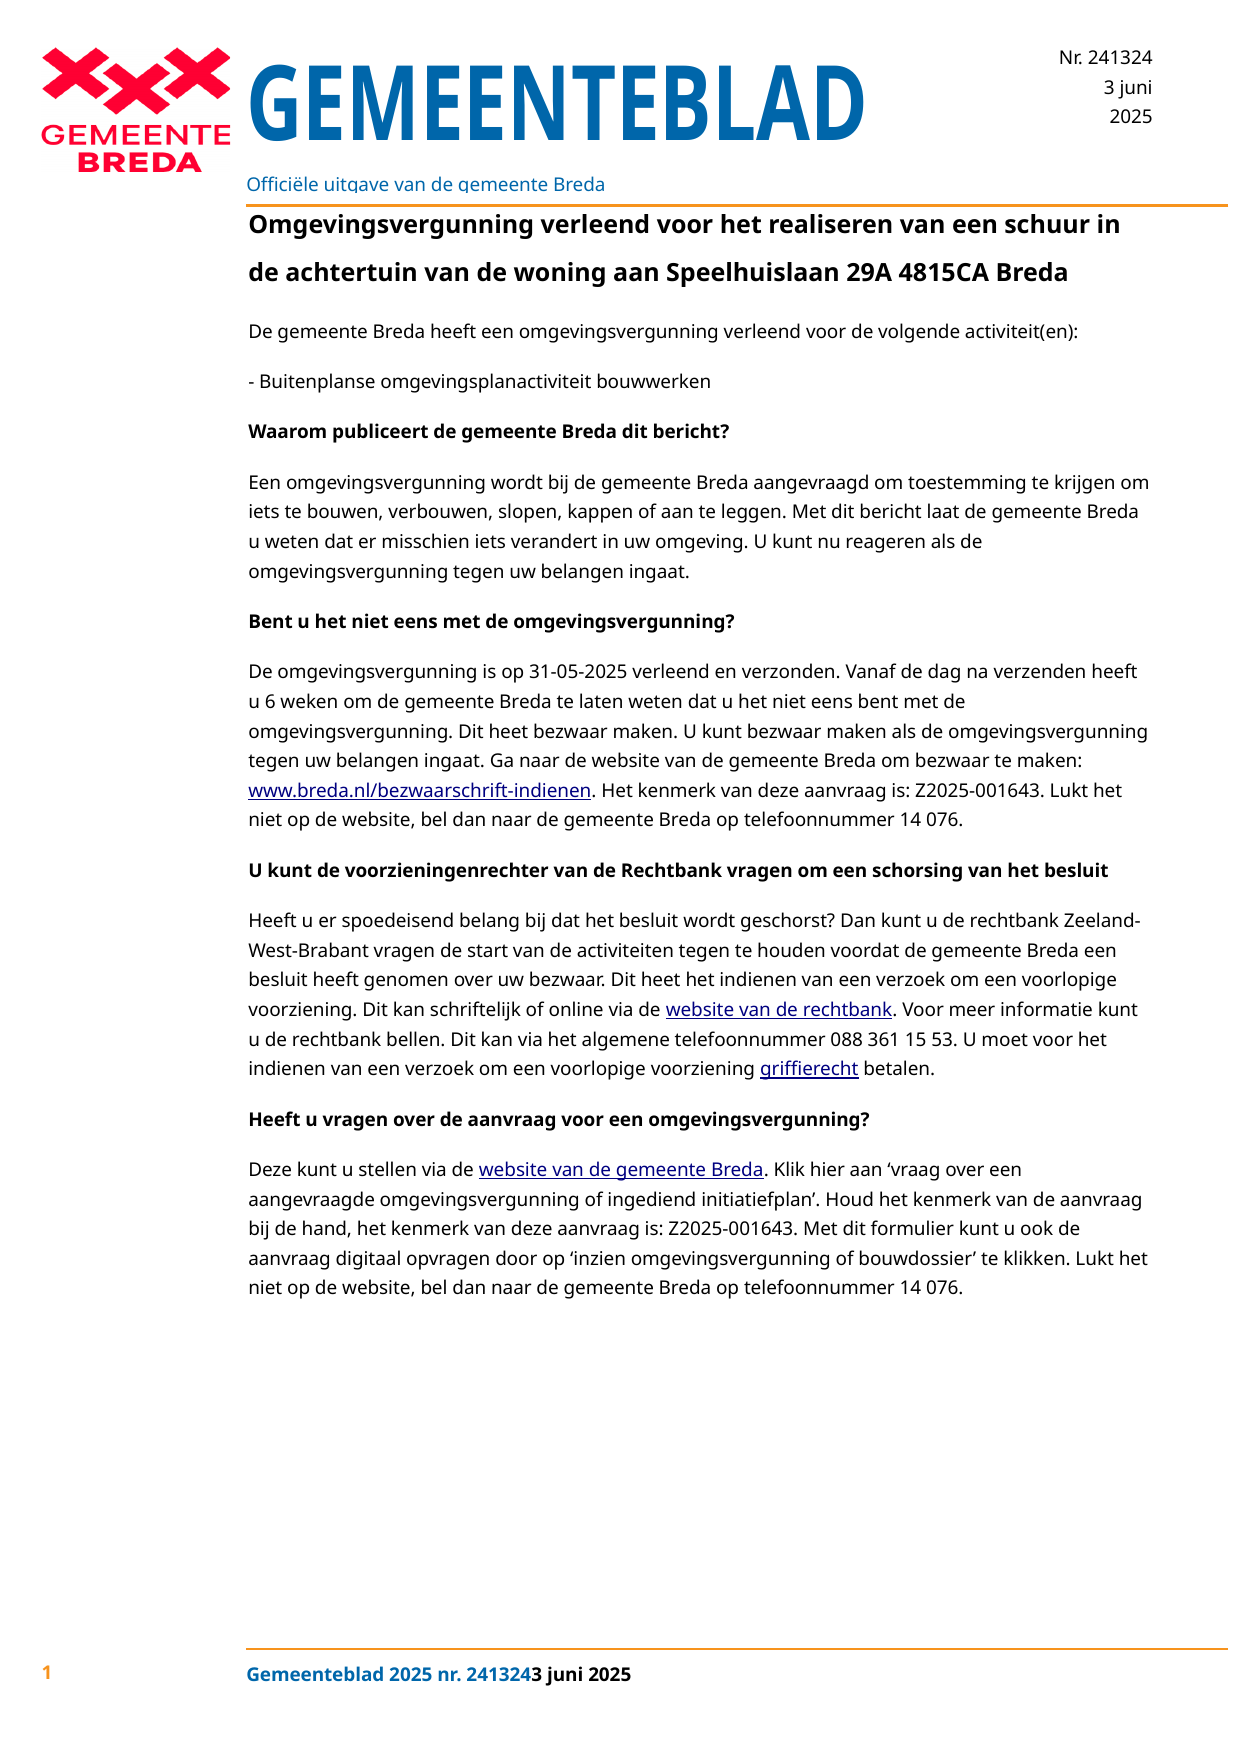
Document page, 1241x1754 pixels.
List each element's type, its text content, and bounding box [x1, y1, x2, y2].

text - Buitenplanse omgevingsplanactiviteit bouwwerken [248, 368, 1152, 394]
text Deze kunt u stellen via de website van de gemeente Breda. Klik hier aan ‘vraag over een aangevraagde omgevingsvergunning of ingediend initiatiefplan’. Houd het kenmerk van de aanvraag bij de hand, het kenmerk van deze aanvraag is: Z2025-001643. Met dit formulier kunt u ook de aanvraag digitaal opvragen door op ‘inzien omgevingsvergunning of bouwdossier’ te klikken. Lukt het niet op de website, bel dan naar de gemeente Breda op telefoonnummer 14 076. [248, 1156, 1152, 1300]
text Bent u het niet eens met de omgevingsvergunning? [248, 608, 1152, 634]
text De omgevingsvergunning is op 31-05-2025 verleend en verzonden. Vanaf de dag na verzenden heeft u 6 weken om de gemeente Breda te laten weten dat u het niet eens bent met de omgevingsvergunning. Dit heet bezwaar maken. U kunt bezwaar maken als de omgevingsvergunning tegen uw belangen ingaat. Ga naar de website van de gemeente Breda om bezwaar te maken: www.breda.nl/bezwaarschrift-indienen. Het kenmerk van deze aanvraag is: Z2025-001643. Lukt het niet op de website, bel dan naar de gemeente Breda op telefoonnummer 14 076. [248, 659, 1152, 832]
text Waarom publiceert de gemeente Breda dit bericht? [248, 419, 1152, 444]
text U kunt de voorzieningenrechter van de Rechtbank vragen om een schorsing van het besluit [248, 857, 1152, 883]
text De gemeente Breda heeft een omgevingsvergunning verleend voor de volgende activiteit(en): [248, 318, 1152, 344]
picture [41, 47, 231, 172]
text Omgevingsvergunning verleend voor het realiseren van een schuur in de achtertuin van de woning aan Speelhuislaan 29A 4815CA Breda [248, 207, 1152, 288]
text Heeft u vragen over de aanvraag voor een omgevingsvergunning? [248, 1106, 1152, 1132]
text Heeft u er spoedeisend belang bij dat het besluit wordt geschorst? Dan kunt u de rechtbank Zeeland-West-Brabant vragen de start van de activiteiten tegen te houden voordat de gemeente Breda een besluit heeft genomen over uw bezwaar. Dit heet het indienen van een verzoek om een voorlopige voorziening. Dit kan schriftelijk of online via de website van de rechtbank. Voor meer informatie kunt u de rechtbank bellen. Dit kan via het algemene telefoonnummer 088 361 15 53. U moet voor het indienen van een verzoek om een voorlopige voorziening griffierecht betalen. [248, 907, 1152, 1081]
text Een omgevingsvergunning wordt bij de gemeente Breda aangevraagd om toestemming te krijgen om iets te bouwen, verbouwen, slopen, kappen of aan te leggen. Met dit bericht laat de gemeente Breda u weten dat er misschien iets verandert in uw omgeving. U kunt nu reageren als de omgevingsvergunning tegen uw belangen ingaat. [248, 469, 1152, 584]
